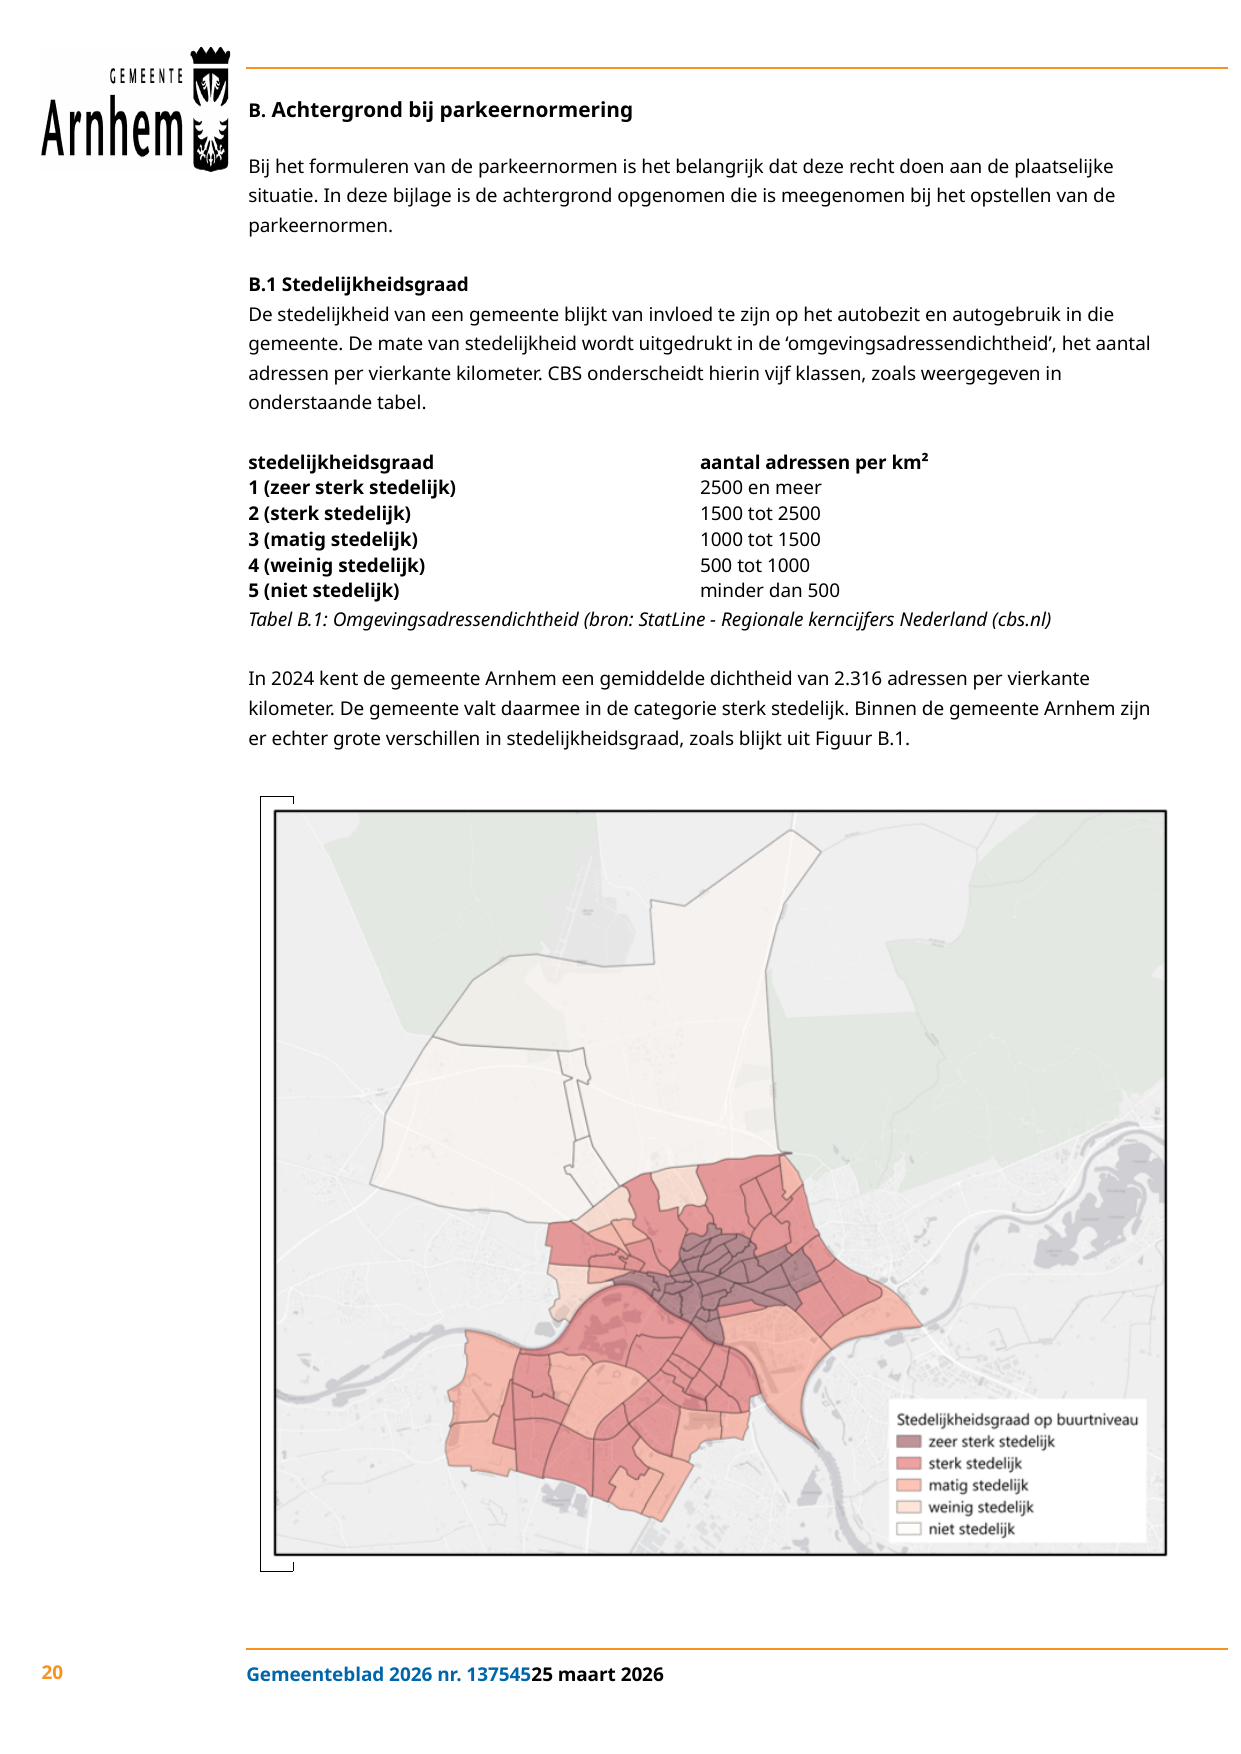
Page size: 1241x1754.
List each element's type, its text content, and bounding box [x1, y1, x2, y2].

text Tabel B.1: Omgevingsadressendichtheid (bron: StatLine - Regionale kerncijfers Nederland (cbs.nl) [248, 606, 1152, 632]
table_cell 1500 tot 2500 [700, 500, 1152, 526]
table_cell minder dan 500 [700, 578, 1152, 603]
table_cell 2 (sterk stedelijk) [248, 500, 700, 526]
picture [268, 804, 1173, 1562]
table_cell 4 (weinig stedelijk) [248, 552, 700, 577]
table_cell 1000 tot 1500 [700, 526, 1152, 552]
text In 2024 kent de gemeente Arnhem een gemiddelde dichtheid van 2.316 adressen per vierkante kilometer. De gemeente valt daarmee in de categorie sterk stedelijk. Binnen de gemeente Arnhem zijn er echter grote verschillen in stedelijkheidsgraad, zoals blijkt uit Figuur B.1. [248, 666, 1152, 751]
table_header stedelijkheidsgraad [248, 449, 700, 474]
table_cell 3 (matig stedelijk) [248, 526, 700, 552]
text De stedelijkheid van een gemeente blijkt van invloed te zijn op het autobezit en autogebruik in die gemeente. De mate van stedelijkheid wordt uitgedrukt in de ‘omgevingsadressendichtheid’, het aantal adressen per vierkante kilometer. CBS onderscheidt hierin vijf klassen, zoals weergegeven in onderstaande tabel. [248, 301, 1152, 415]
text B. Achtergrond bij parkeernormering [248, 95, 1152, 123]
table_cell 1 (zeer sterk stedelijk) [248, 475, 700, 500]
table_cell 2500 en meer [700, 475, 1152, 500]
text Bij het formuleren van de parkeernormen is het belangrijk dat deze recht doen aan de plaatselijke situatie. In deze bijlage is de achtergrond opgenomen die is meegenomen bij het opstellen van de parkeernormen. [248, 153, 1152, 238]
table_header aantal adressen per km² [700, 449, 1152, 474]
table_cell 5 (niet stedelijk) [248, 578, 700, 603]
text B.1 Stedelijkheidsgraad [248, 271, 1152, 297]
picture [41, 47, 231, 172]
table_cell 500 tot 1000 [700, 552, 1152, 577]
